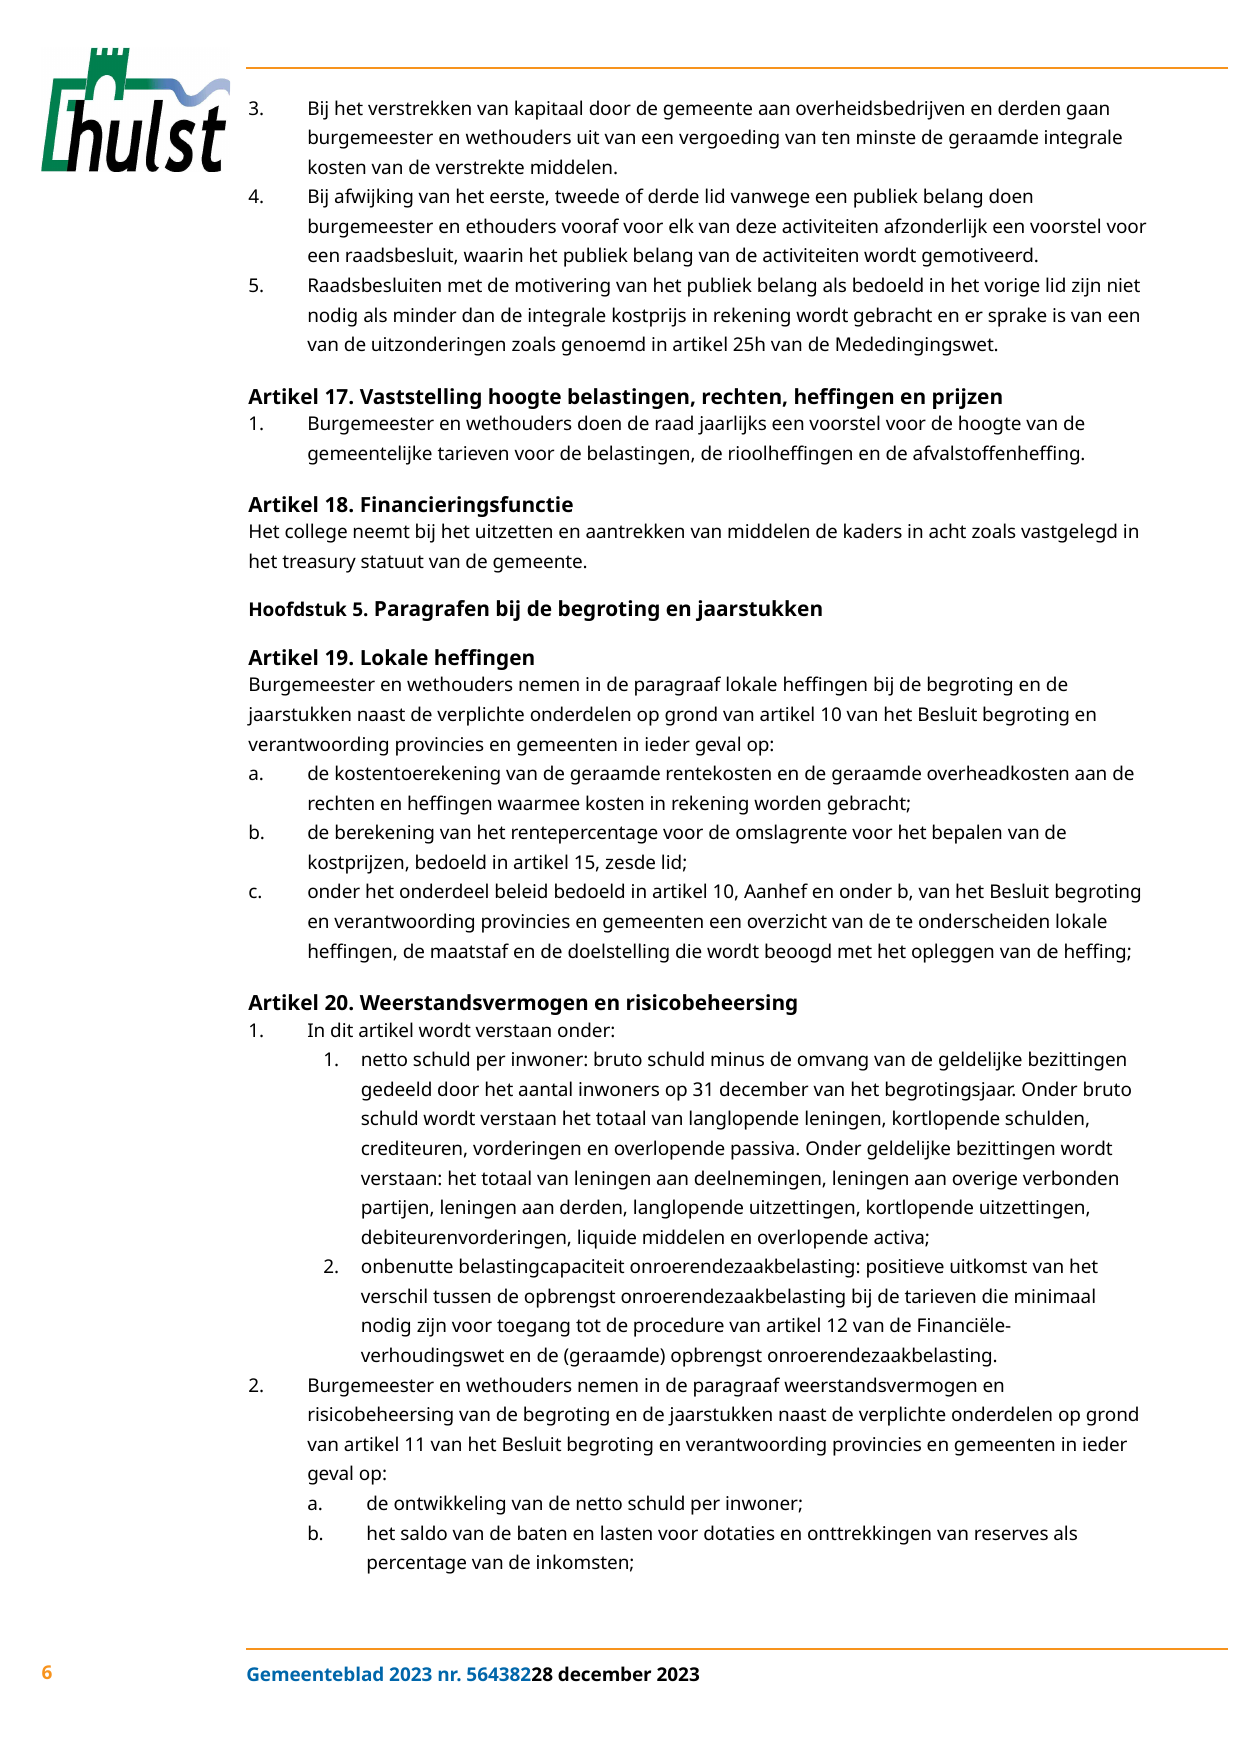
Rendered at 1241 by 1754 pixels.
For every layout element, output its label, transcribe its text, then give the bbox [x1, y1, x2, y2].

list In dit artikel wordt verstaan onder: [248, 1017, 1152, 1042]
list netto schuld per inwoner: bruto schuld minus de omvang van de geldelijke bezittingen gedeeld door het aantal inwoners op 31 december van het begrotingsjaar. Onder bruto schuld wordt verstaan het totaal van langlopende leningen, kortlopende schulden, crediteuren, vorderingen en overlopende passiva. Onder geldelijke bezittingen wordt verstaan: het totaal van leningen aan deelnemingen, leningen aan overige verbonden partijen, leningen aan derden, langlopende uitzettingen, kortlopende uitzettingen, debiteurenvorderingen, liquide middelen en overlopende activa; [323, 1046, 1152, 1249]
list Bij het verstrekken van kapitaal door de gemeente aan overheidsbedrijven en derden gaan burgemeester en wethouders uit van een vergoeding van ten minste de geraamde integrale kosten van de verstrekte middelen. [248, 95, 1152, 180]
list het saldo van de baten en lasten voor dotaties en onttrekkingen van reserves als percentage van de inkomsten; [307, 1520, 1152, 1575]
text Artikel 19. Lokale heffingen [248, 643, 1152, 672]
list Burgemeester en wethouders nemen in de paragraaf weerstandsvermogen en risicobeheersing van de begroting en de jaarstukken naast de verplichte onderdelen op grond van artikel 11 van het Besluit begroting en verantwoording provincies en gemeenten in ieder geval op: [248, 1372, 1152, 1486]
text Burgemeester en wethouders nemen in de paragraaf lokale heffingen bij de begroting en de jaarstukken naast de verplichte onderdelen op grond van artikel 10 van het Besluit begroting en verantwoording provincies en gemeenten in ieder geval op: [248, 672, 1152, 757]
list de berekening van het rentepercentage voor de omslagrente voor het bepalen van de kostprijzen, bedoeld in artikel 15, zesde lid; [248, 819, 1152, 875]
list de kostentoerekening van de geraamde rentekosten en de geraamde overheadkosten aan de rechten en heffingen waarmee kosten in rekening worden gebracht; [248, 760, 1152, 816]
list Burgemeester en wethouders doen de raad jaarlijks een voorstel voor de hoogte van de gemeentelijke tarieven voor de belastingen, de rioolheffingen en de afvalstoffenheffing. [248, 410, 1152, 466]
text Het college neemt bij het uitzetten en aantrekken van middelen de kaders in acht zoals vastgelegd in het treasury statuut van de gemeente. [248, 519, 1152, 574]
picture [41, 47, 231, 172]
text Artikel 17. Vaststelling hoogte belastingen, rechten, heffingen en prijzen [248, 382, 1152, 410]
list onbenutte belastingcapaciteit onroerendezaakbelasting: positieve uitkomst van het verschil tussen de opbrengst onroerendezaakbelasting bij de tarieven die minimaal nodig zijn voor toegang tot de procedure van artikel 12 van de Financiële-verhoudingswet en de (geraamde) opbrengst onroerendezaakbelasting. [323, 1253, 1152, 1368]
text Artikel 18. Financieringsfunctie [248, 490, 1152, 519]
text Artikel 20. Weerstandsvermogen en risicobeheersing [248, 988, 1152, 1017]
list de ontwikkeling van de netto schuld per inwoner; [307, 1490, 1152, 1516]
list onder het onderdeel beleid bedoeld in artikel 10, Aanhef en onder b, van het Besluit begroting en verantwoording provincies en gemeenten een overzicht van de te onderscheiden lokale heffingen, de maatstaf en de doelstelling die wordt beoogd met het opleggen van de heffing; [248, 879, 1152, 964]
text Hoofdstuk 5. Paragrafen bij de begroting en jaarstukken [248, 594, 1152, 622]
list Bij afwijking van het eerste, tweede of derde lid vanwege een publiek belang doen burgemeester en ethouders vooraf voor elk van deze activiteiten afzonderlijk een voorstel voor een raadsbesluit, waarin het publiek belang van de activiteiten wordt gemotiveerd. [248, 183, 1152, 268]
list Raadsbesluiten met de motivering van het publiek belang als bedoeld in het vorige lid zijn niet nodig als minder dan de integrale kostprijs in rekening wordt gebracht en er sprake is van een van de uitzonderingen zoals genoemd in artikel 25h van de Mededingingswet. [248, 272, 1152, 357]
